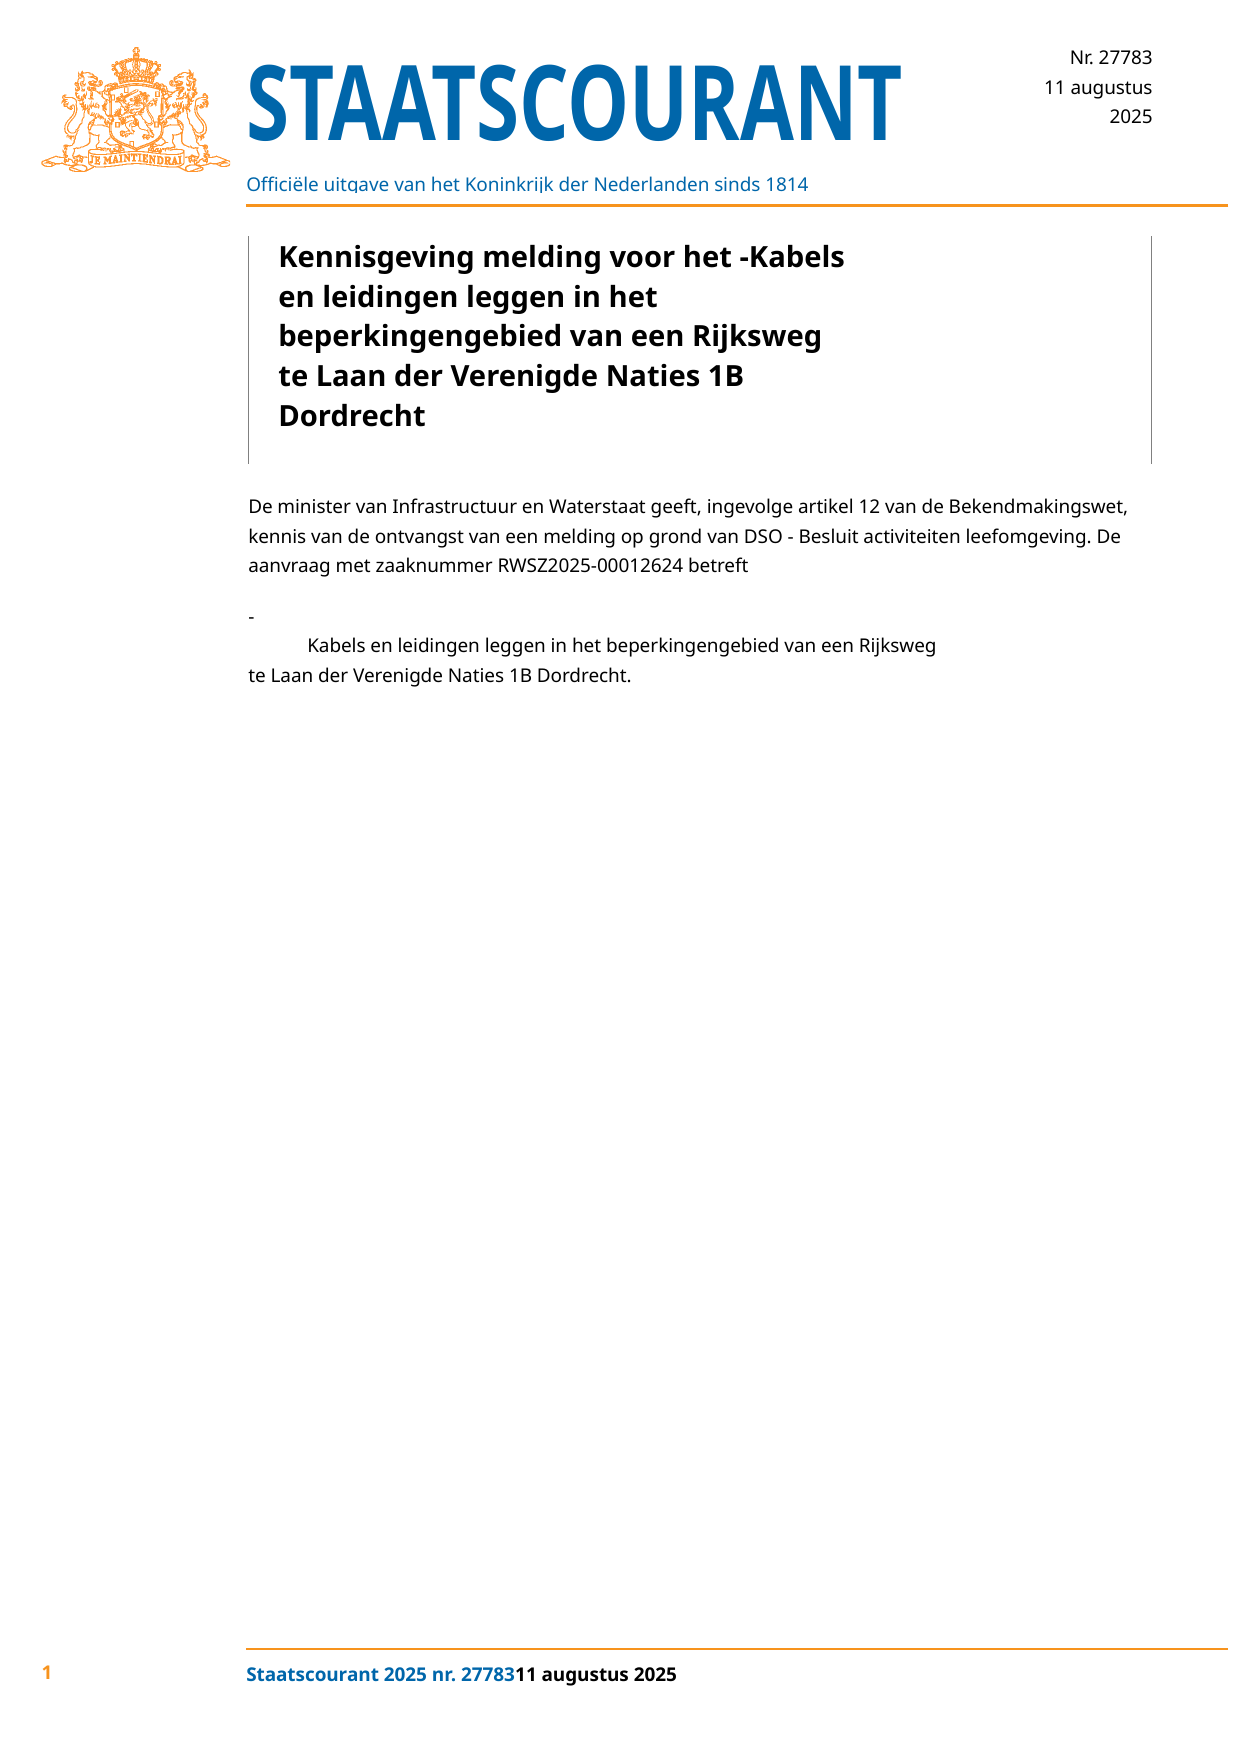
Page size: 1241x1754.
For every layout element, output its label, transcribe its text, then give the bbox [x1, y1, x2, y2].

table_header [850, 236, 912, 413]
table_header Kennisgeving melding voor het -Kabels en leidingen leggen in het beperkingengebied van een Rijksweg te Laan der Verenigde Naties 1B Dordrecht [249, 236, 850, 464]
list Kabels en leidingen leggen in het beperkingengebied van een Rijksweg [248, 632, 1152, 658]
table_header [850, 414, 1151, 464]
picture [912, 236, 1090, 414]
text De minister van Infrastructuur en Waterstaat geeft, ingevolge artikel 12 van de Bekendmakingswet, kennis van de ontvangst van een melding op grond van DSO - Besluit activiteiten leefomgeving. De aanvraag met zaaknummer RWSZ2025-00012624 betreft [248, 493, 1152, 578]
table_header [1090, 236, 1151, 413]
picture [41, 47, 231, 172]
text te Laan der Verenigde Naties 1B Dordrecht. [248, 662, 1152, 688]
